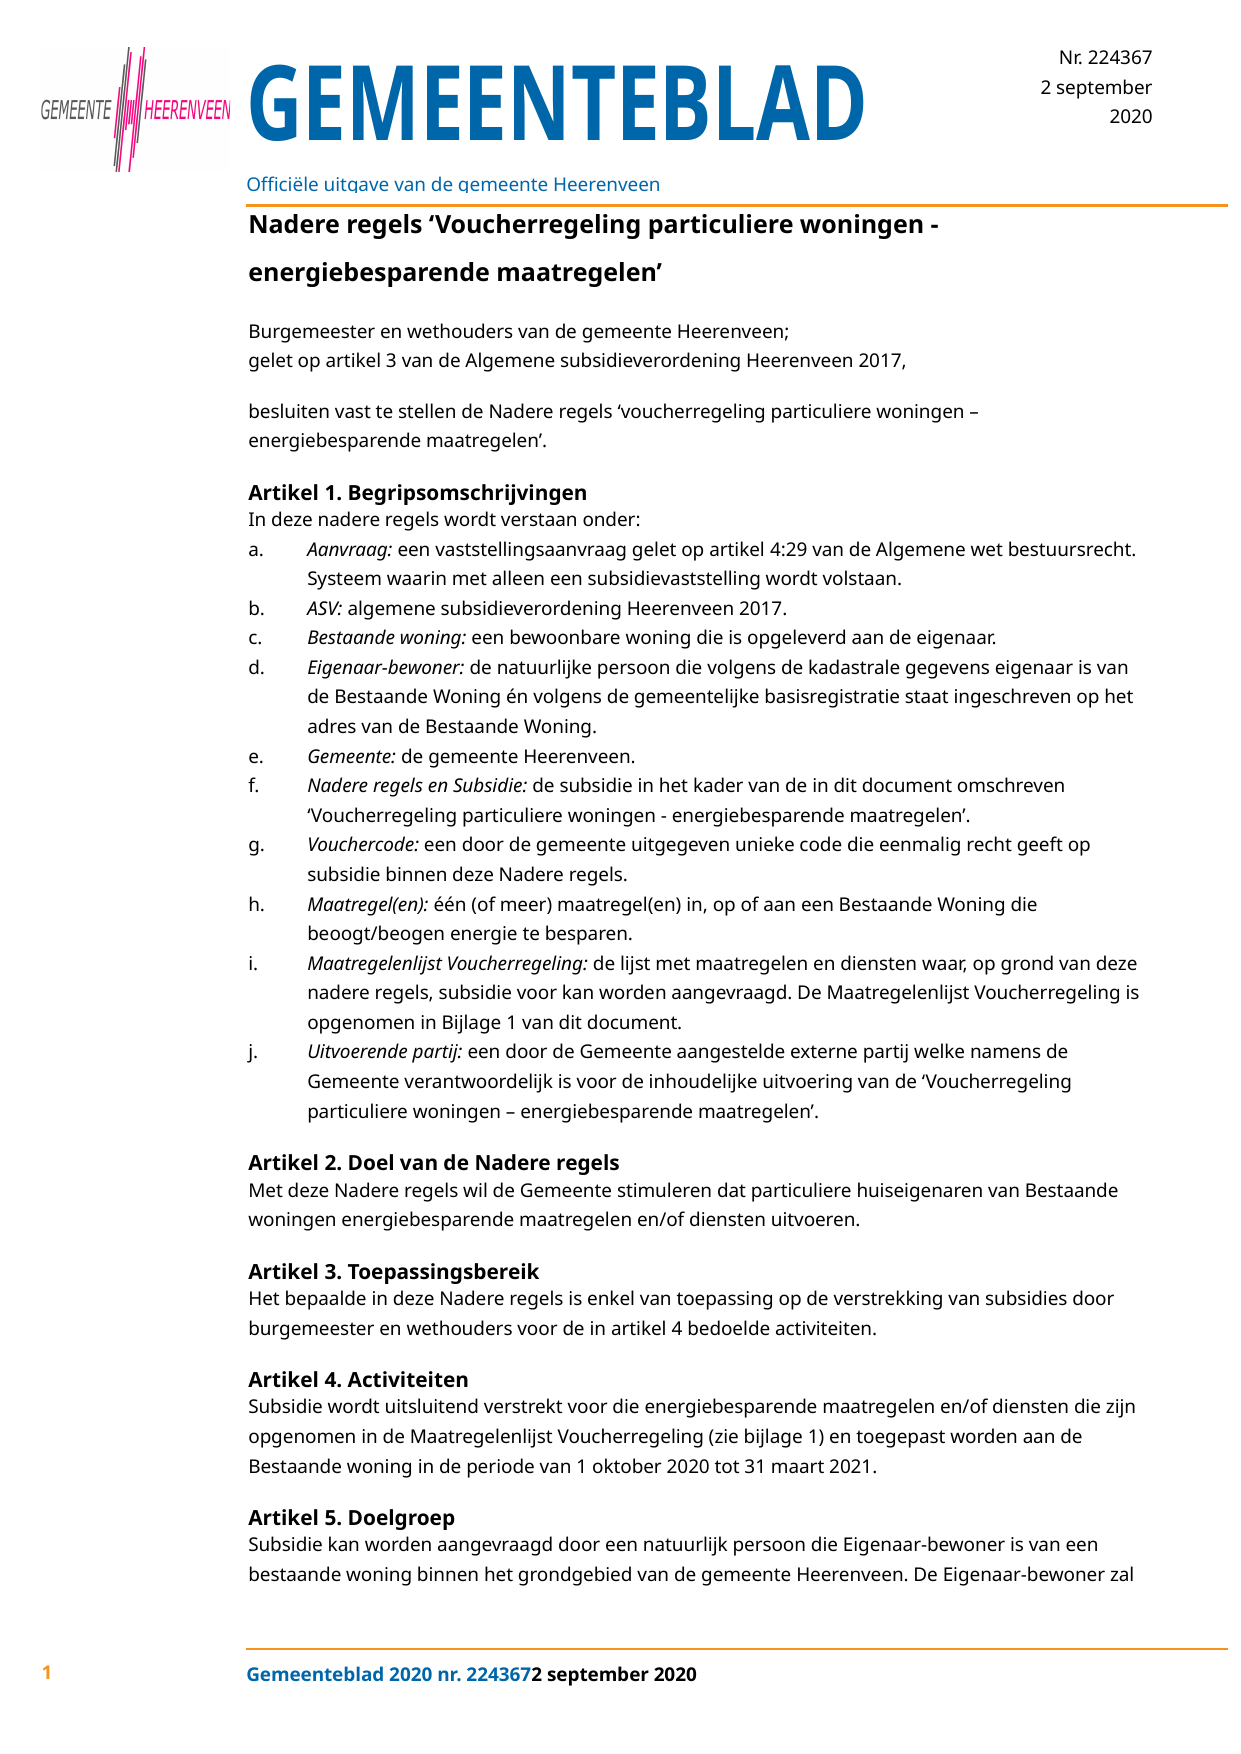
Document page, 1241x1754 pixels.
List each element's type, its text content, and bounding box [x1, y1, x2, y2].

list Nadere regels en Subsidie: de subsidie in het kader van de in dit document omschreven ‘Voucherregeling particuliere woningen - energiebesparende maatregelen’. [248, 772, 1152, 828]
list Maatregel(en): één (of meer) maatregel(en) in, op of aan een Bestaande Woning die beoogt/beogen energie te besparen. [248, 891, 1152, 946]
text Met deze Nadere regels wil de Gemeente stimuleren dat particuliere huiseigenaren van Bestaande woningen energiebesparende maatregelen en/of diensten uitvoeren. [248, 1177, 1152, 1232]
text In deze nadere regels wordt verstaan onder: [248, 506, 1152, 532]
list Maatregelenlijst Voucherregeling: de lijst met maatregelen en diensten waar, op grond van deze nadere regels, subsidie voor kan worden aangevraagd. De Maatregelenlijst Voucherregeling is opgenomen in Bijlage 1 van dit document. [248, 950, 1152, 1035]
list ASV: algemene subsidieverordening Heerenveen 2017. [248, 595, 1152, 621]
text Artikel 4. Activiteiten [248, 1365, 1152, 1394]
list Aanvraag: een vaststellingsaanvraag gelet op artikel 4:29 van de Algemene wet bestuursrecht. Systeem waarin met alleen een subsidievaststelling wordt volstaan. [248, 536, 1152, 591]
text Artikel 3. Toepassingsbereik [248, 1257, 1152, 1285]
text Het bepaalde in deze Nadere regels is enkel van toepassing op de verstrekking van subsidies door burgemeester en wethouders voor de in artikel 4 bedoelde activiteiten. [248, 1285, 1152, 1341]
list Bestaande woning: een bewoonbare woning die is opgeleverd aan de eigenaar. [248, 624, 1152, 650]
text Subsidie wordt uitsluitend verstrekt voor die energiebesparende maatregelen en/of diensten die zijn opgenomen in de Maatregelenlijst Voucherregeling (zie bijlage 1) en toegepast worden aan de Bestaande woning in de periode van 1 oktober 2020 tot 31 maart 2021. [248, 1394, 1152, 1478]
text Artikel 1. Begripsomschrijvingen [248, 478, 1152, 506]
list Uitvoerende partij: een door de Gemeente aangestelde externe partij welke namens de Gemeente verantwoordelijk is voor de inhoudelijke uitvoering van de ‘Voucherregeling particuliere woningen – energiebesparende maatregelen’. [248, 1039, 1152, 1124]
text gelet op artikel 3 van de Algemene subsidieverordening Heerenveen 2017, [248, 347, 1152, 373]
text Subsidie kan worden aangevraagd door een natuurlijk persoon die Eigenaar-bewoner is van een bestaande woning binnen het grondgebied van de gemeente Heerenveen. De Eigenaar-bewoner zal [248, 1532, 1152, 1587]
text Burgemeester en wethouders van de gemeente Heerenveen; [248, 318, 1152, 344]
picture [41, 47, 231, 172]
text besluiten vast te stellen de Nadere regels ‘voucherregeling particuliere woningen – energiebesparende maatregelen’. [248, 398, 1152, 453]
list Vouchercode: een door de gemeente uitgegeven unieke code die eenmalig recht geeft op subsidie binnen deze Nadere regels. [248, 832, 1152, 887]
text Artikel 2. Doel van de Nadere regels [248, 1148, 1152, 1177]
list Eigenaar-bewoner: de natuurlijke persoon die volgens de kadastrale gegevens eigenaar is van de Bestaande Woning én volgens de gemeentelijke basisregistratie staat ingeschreven op het adres van de Bestaande Woning. [248, 654, 1152, 739]
text Nadere regels ‘Voucherregeling particuliere woningen - energiebesparende maatregelen’ [248, 207, 1152, 288]
text Artikel 5. Doelgroep [248, 1503, 1152, 1532]
list Gemeente: de gemeente Heerenveen. [248, 743, 1152, 769]
